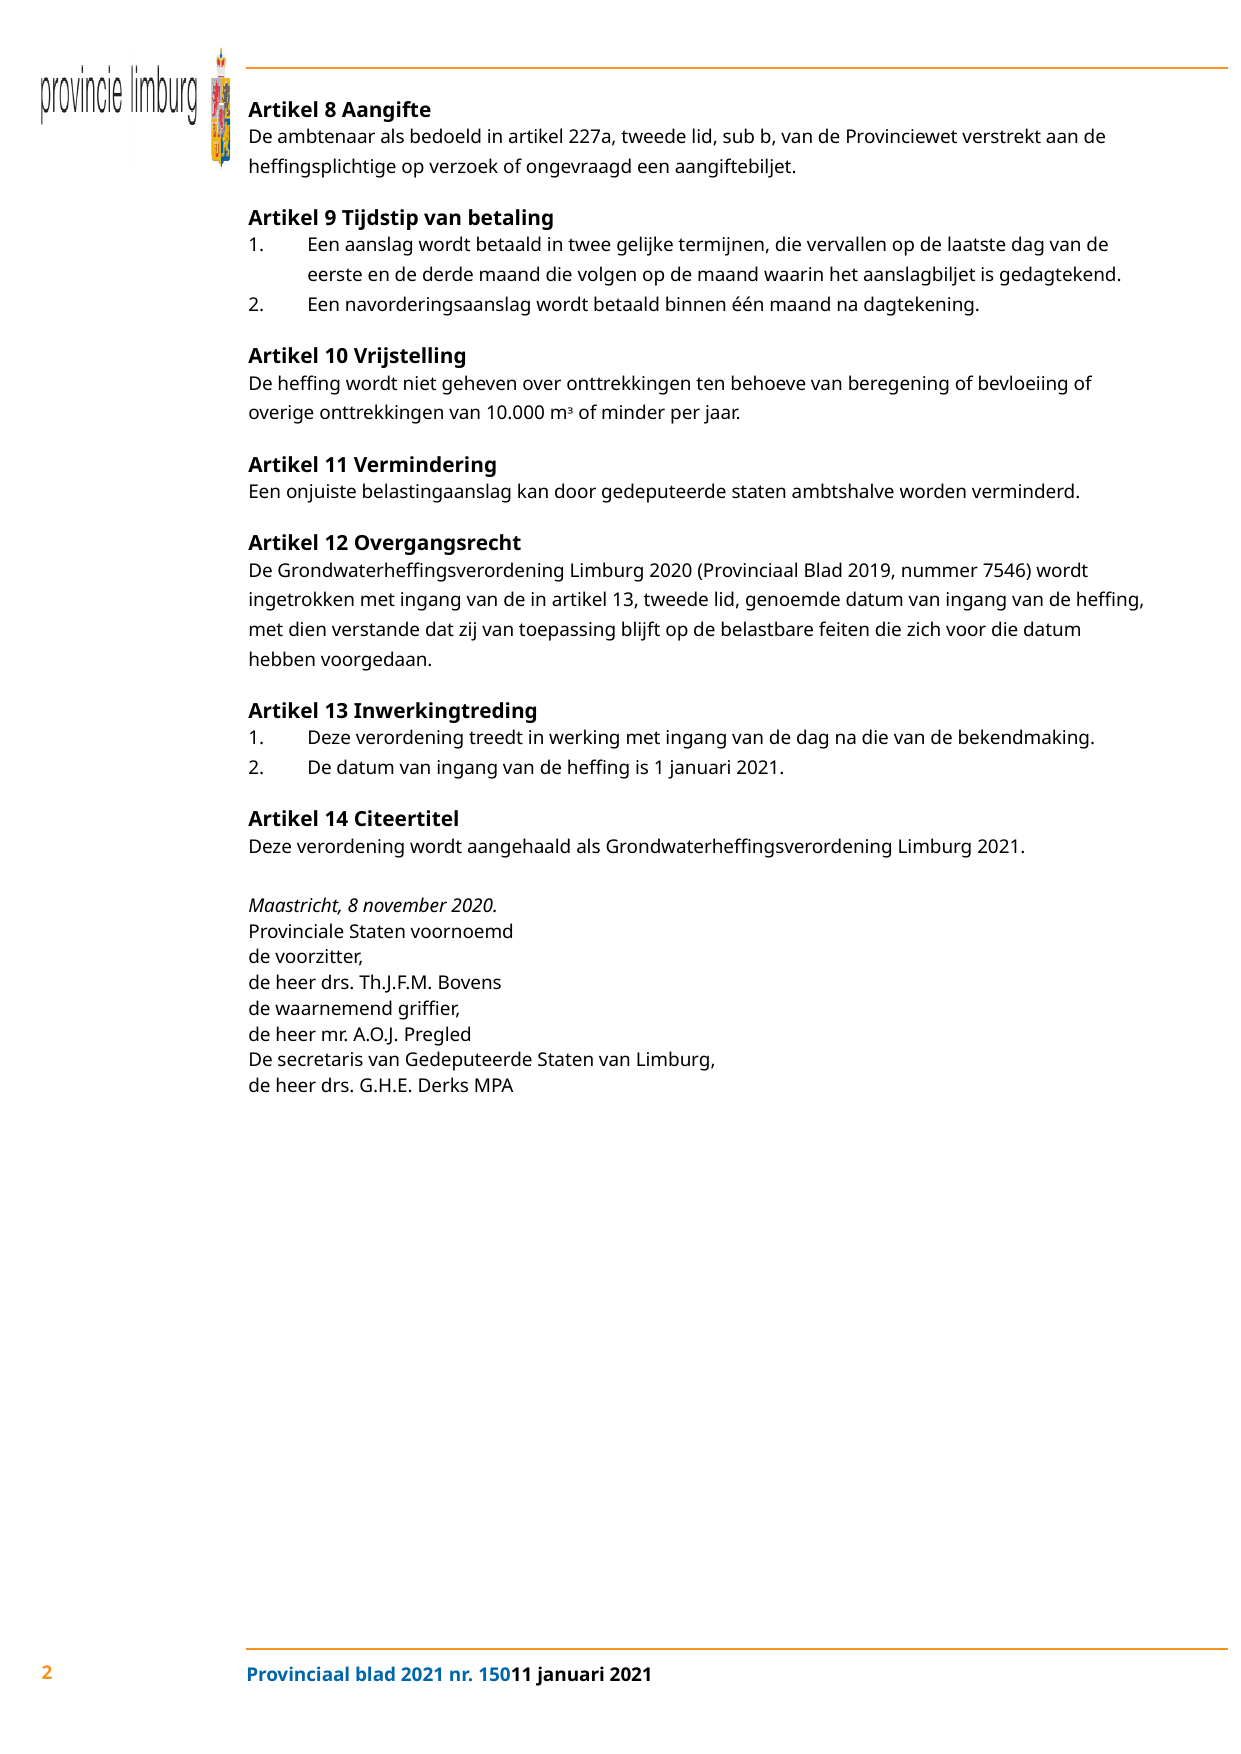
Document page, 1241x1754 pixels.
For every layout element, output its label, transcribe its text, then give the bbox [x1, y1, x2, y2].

text Een onjuiste belastingaanslag kan door gedeputeerde staten ambtshalve worden verminderd. [248, 478, 1152, 504]
text Artikel 9 Tijdstip van betaling [248, 203, 1152, 232]
text De heffing wordt niet geheven over onttrekkingen ten behoeve van beregening of bevloeiing of overige onttrekkingen van 10.000 mᶟ of minder per jaar. [248, 370, 1152, 425]
text Provinciale Staten voornoemd [248, 918, 1152, 944]
picture [41, 47, 231, 172]
text Artikel 14 Citeertitel [248, 804, 1152, 833]
text Deze verordening wordt aangehaald als Grondwaterheffingsverordening Limburg 2021. [248, 833, 1152, 859]
text Artikel 13 Inwerkingtreding [248, 696, 1152, 724]
text Artikel 11 Vermindering [248, 450, 1152, 478]
list Een aanslag wordt betaald in twee gelijke termijnen, die vervallen op de laatste dag van de eerste en de derde maand die volgen op de maand waarin het aanslagbiljet is gedagtekend. [248, 232, 1152, 287]
text Maastricht, 8 november 2020. [248, 892, 1152, 918]
text de heer mr. A.O.J. Pregled [248, 1021, 1152, 1047]
list De datum van ingang van de heffing is 1 januari 2021. [248, 754, 1152, 780]
text de heer drs. G.H.E. Derks MPA [248, 1072, 1152, 1098]
list Een navorderingsaanslag wordt betaald binnen één maand na dagtekening. [248, 291, 1152, 317]
text de heer drs. Th.J.F.M. Bovens [248, 969, 1152, 995]
text Artikel 12 Overgangsrecht [248, 528, 1152, 557]
text de waarnemend griffier, [248, 995, 1152, 1021]
text De ambtenaar als bedoeld in artikel 227a, tweede lid, sub b, van de Provinciewet verstrekt aan de heffingsplichtige op verzoek of ongevraagd een aangiftebiljet. [248, 123, 1152, 178]
text De Grondwaterheffingsverordening Limburg 2020 (Provinciaal Blad 2019, nummer 7546) wordt ingetrokken met ingang van de in artikel 13, tweede lid, genoemde datum van ingang van de heffing, met dien verstande dat zij van toepassing blijft op de belastbare feiten die zich voor die datum hebben voorgedaan. [248, 557, 1152, 671]
text de voorzitter, [248, 944, 1152, 969]
text Artikel 10 Vrijstelling [248, 341, 1152, 370]
list Deze verordening treedt in werking met ingang van de dag na die van de bekendmaking. [248, 724, 1152, 750]
text Artikel 8 Aangifte [248, 95, 1152, 123]
text De secretaris van Gedeputeerde Staten van Limburg, [248, 1047, 1152, 1072]
